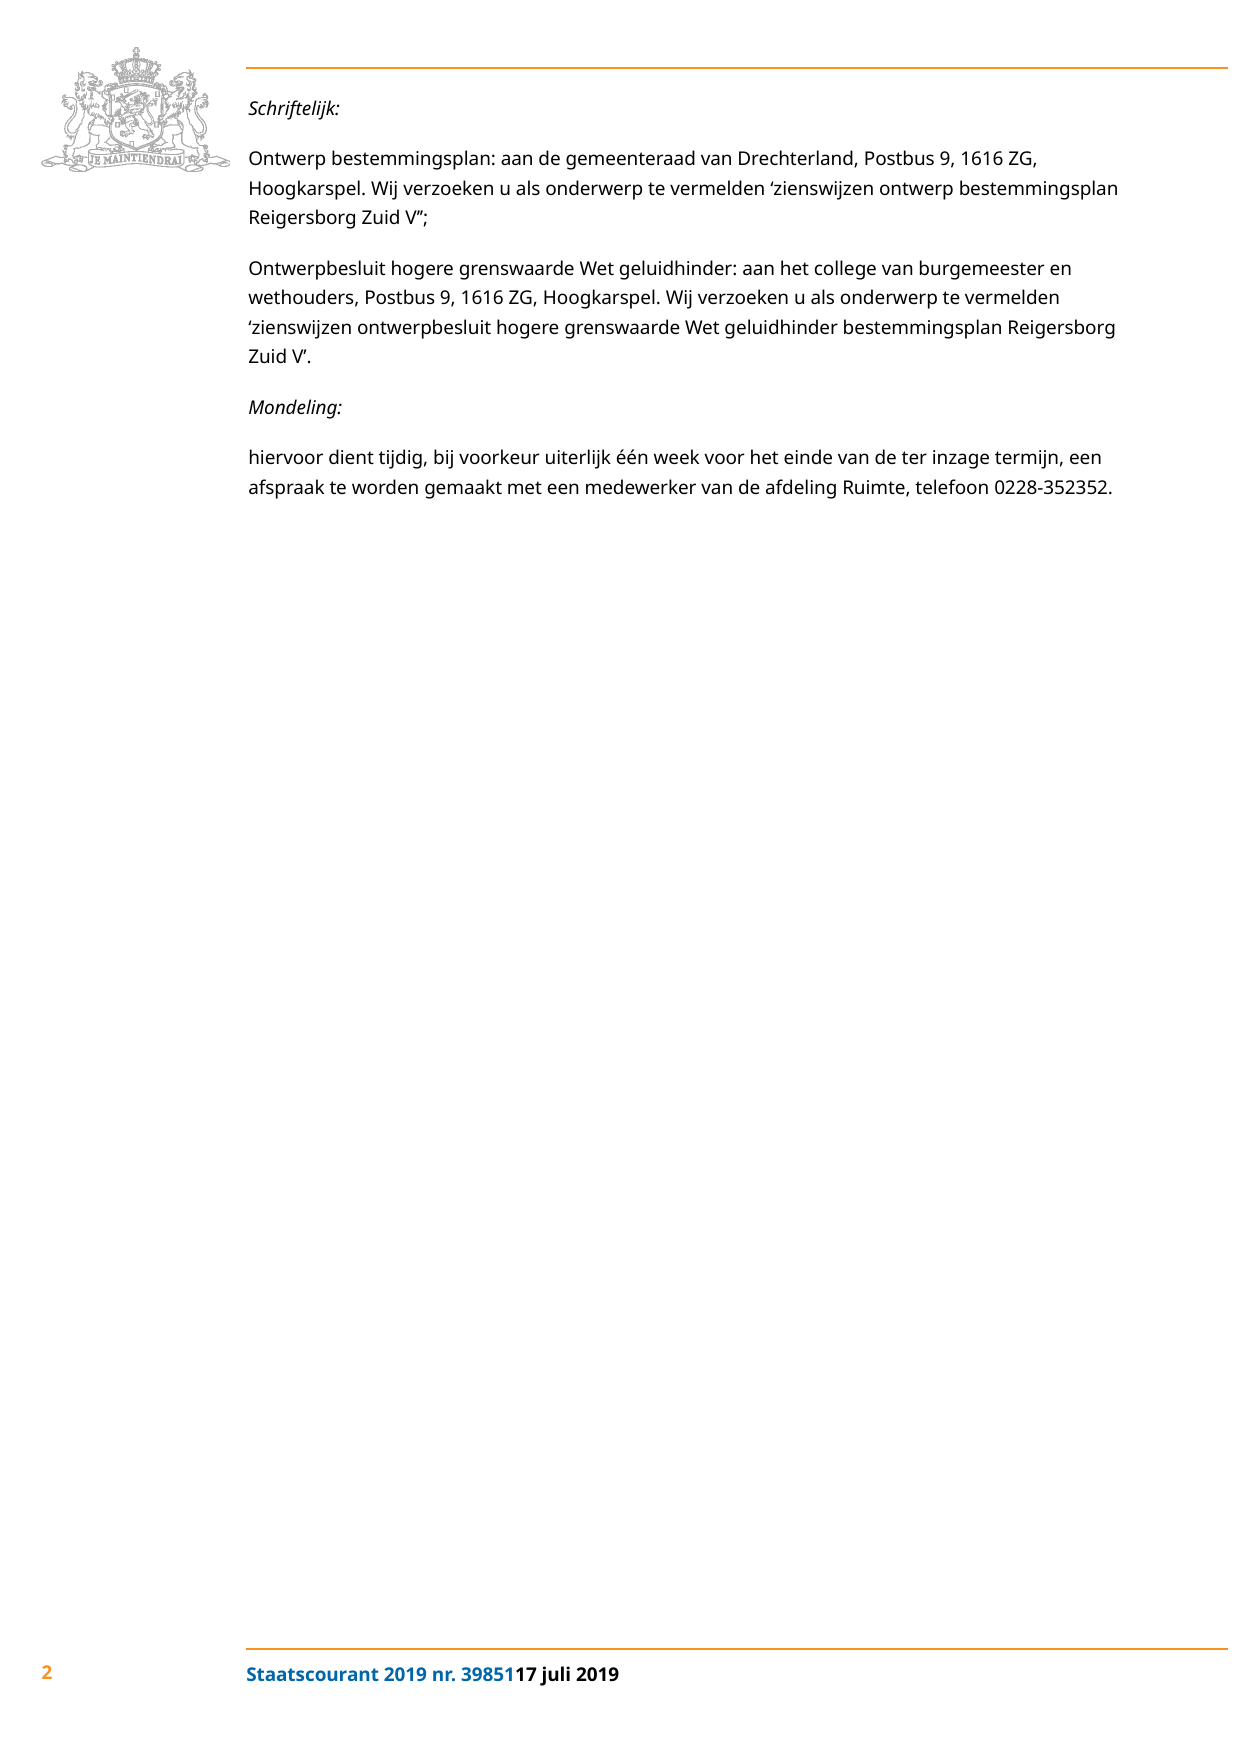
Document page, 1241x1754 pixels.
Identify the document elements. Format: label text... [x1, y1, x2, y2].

picture [41, 47, 231, 172]
text Ontwerpbesluit hogere grenswaarde Wet geluidhinder: aan het college van burgemeester en wethouders, Postbus 9, 1616 ZG, Hoogkarspel. Wij verzoeken u als onderwerp te vermelden ‘zienswijzen ontwerpbesluit hogere grenswaarde Wet geluidhinder bestemmingsplan Reigersborg Zuid V’. [248, 255, 1152, 369]
text hiervoor dient tijdig, bij voorkeur uiterlijk één week voor het einde van de ter inzage termijn, een afspraak te worden gemaakt met een medewerker van de afdeling Ruimte, telefoon 0228-352352. [248, 444, 1152, 500]
text Ontwerp bestemmingsplan: aan de gemeenteraad van Drechterland, Postbus 9, 1616 ZG, Hoogkarspel. Wij verzoeken u als onderwerp te vermelden ‘zienswijzen ontwerp bestemmingsplan Reigersborg Zuid V’’; [248, 145, 1152, 230]
text Schriftelijk: [248, 95, 1152, 121]
text Mondeling: [248, 394, 1152, 420]
